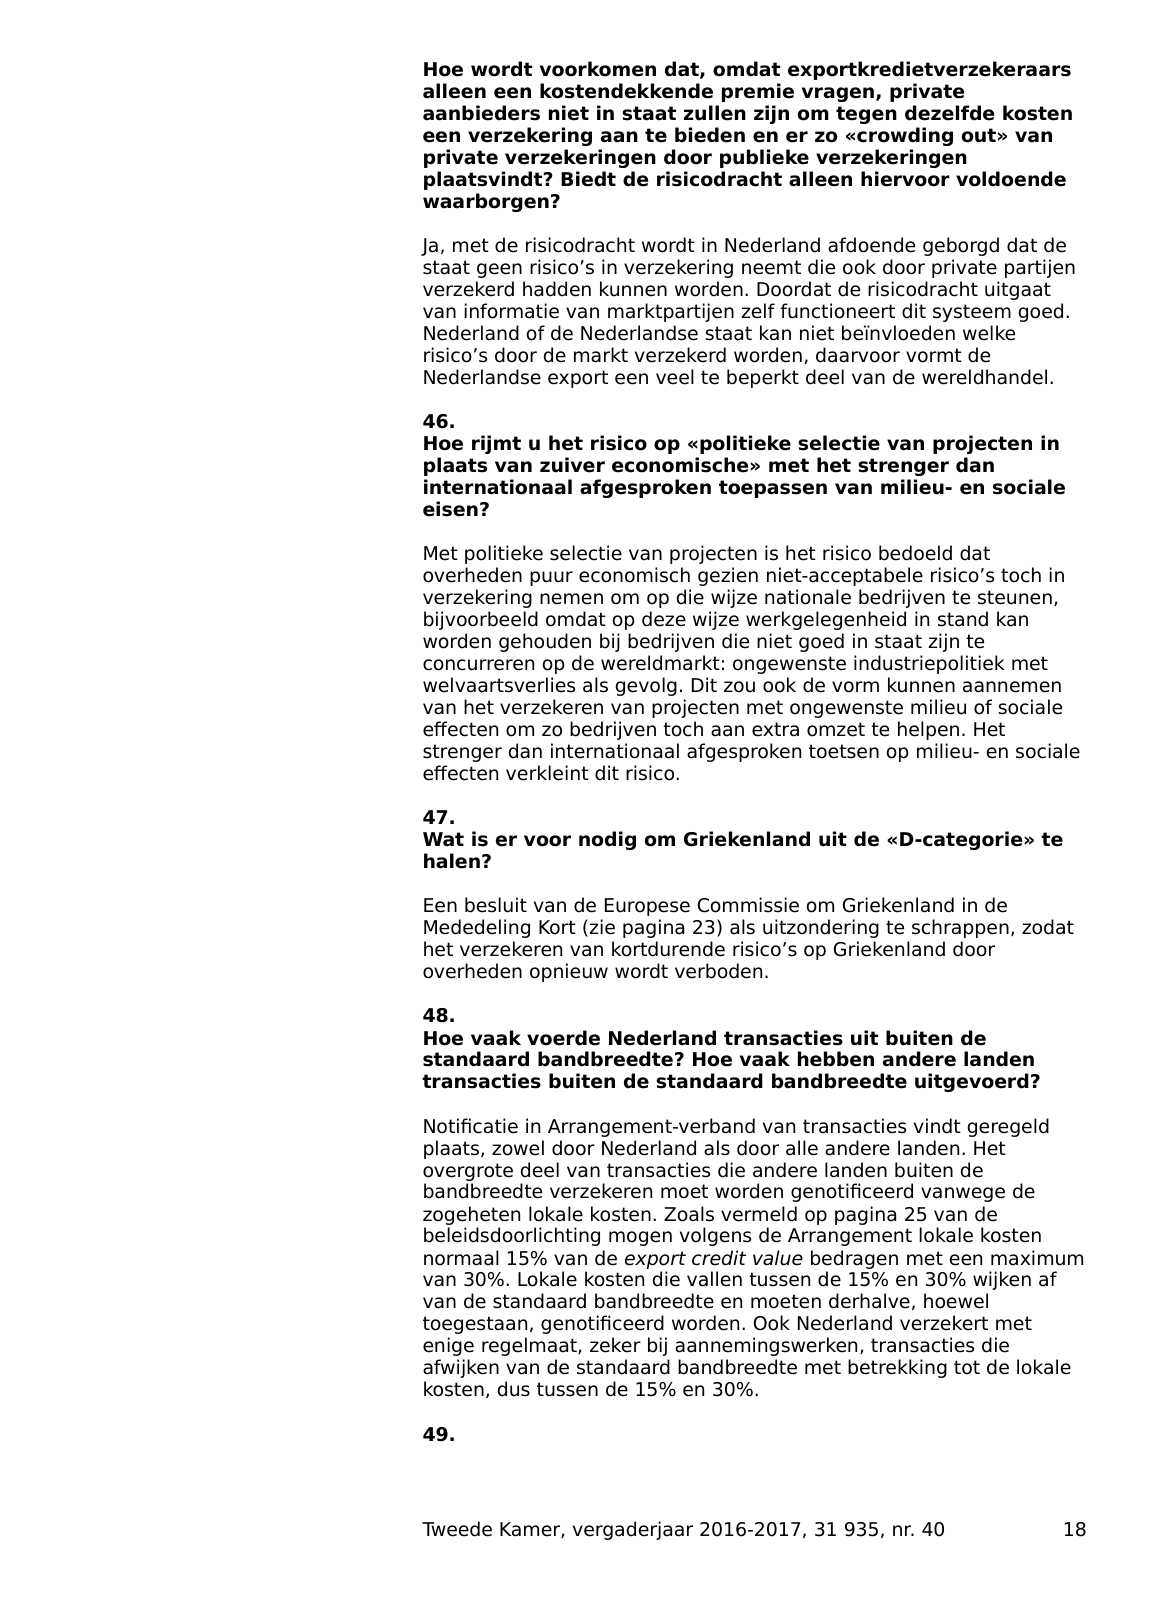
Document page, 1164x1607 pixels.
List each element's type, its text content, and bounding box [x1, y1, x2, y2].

text Met politieke selectie van projecten is het risico bedoeld dat overheden puur economisch gezien niet-acceptabele risico’s toch in verzekering nemen om op die wijze nationale bedrijven te steunen, bijvoorbeeld omdat op deze wijze werkgelegenheid in stand kan worden gehouden bij bedrijven die niet goed in staat zijn te concurreren op de wereldmarkt: ongewenste industriepolitiek met welvaartsverlies als gevolg. Dit zou ook de vorm kunnen aannemen van het verzekeren van projecten met ongewenste milieu of sociale effecten om zo bedrijven toch aan extra omzet te helpen. Het strenger dan internationaal afgesproken toetsen op milieu- en sociale effecten verkleint dit risico. [422, 543, 1087, 785]
text Hoe vaak voerde Nederland transacties uit buiten de standaard bandbreedte? Hoe vaak hebben andere landen transacties buiten de standaard bandbreedte uitgevoerd? [422, 1027, 1087, 1093]
text 48. [422, 1005, 1087, 1027]
text Wat is er voor nodig om Griekenland uit de «D-categorie» te halen? [422, 829, 1087, 873]
text 46. [422, 411, 1087, 433]
text Een besluit van de Europese Commissie om Griekenland in de Mededeling Kort (zie pagina 23) als uitzondering te schrappen, zodat het verzekeren van kortdurende risico’s op Griekenland door overheden opnieuw wordt verboden. [422, 895, 1087, 983]
text 49. [422, 1423, 1087, 1445]
text Hoe wordt voorkomen dat, omdat exportkredietverzekeraars alleen een kostendekkende premie vragen, private aanbieders niet in staat zullen zijn om tegen dezelfde kosten een verzekering aan te bieden en er zo «crowding out» van private verzekeringen door publieke verzekeringen plaatsvindt? Biedt de risicodracht alleen hiervoor voldoende waarborgen? [422, 59, 1087, 213]
text Ja, met de risicodracht wordt in Nederland afdoende geborgd dat de staat geen risico’s in verzekering neemt die ook door private partijen verzekerd hadden kunnen worden. Doordat de risicodracht uitgaat van informatie van marktpartijen zelf functioneert dit systeem goed. Nederland of de Nederlandse staat kan niet beïnvloeden welke risico’s door de markt verzekerd worden, daarvoor vormt de Nederlandse export een veel te beperkt deel van de wereldhandel. [422, 235, 1087, 389]
text Notificatie in Arrangement-verband van transacties vindt geregeld plaats, zowel door Nederland als door alle andere landen. Het overgrote deel van transacties die andere landen buiten de bandbreedte verzekeren moet worden genotificeerd vanwege de zogeheten lokale kosten. Zoals vermeld op pagina 25 van de beleidsdoorlichting mogen volgens de Arrangement lokale kosten normaal 15% van de export credit value bedragen met een maximum van 30%. Lokale kosten die vallen tussen de 15% en 30% wijken af van de standaard bandbreedte en moeten derhalve, hoewel toegestaan, genotificeerd worden. Ook Nederland verzekert met enige regelmaat, zeker bij aannemingswerken, transacties die afwijken van de standaard bandbreedte met betrekking tot de lokale kosten, dus tussen de 15% en 30%. [422, 1116, 1087, 1401]
text 47. [422, 807, 1087, 829]
text Hoe rijmt u het risico op «politieke selectie van projecten in plaats van zuiver economische» met het strenger dan internationaal afgesproken toepassen van milieu- en sociale eisen? [422, 433, 1087, 521]
